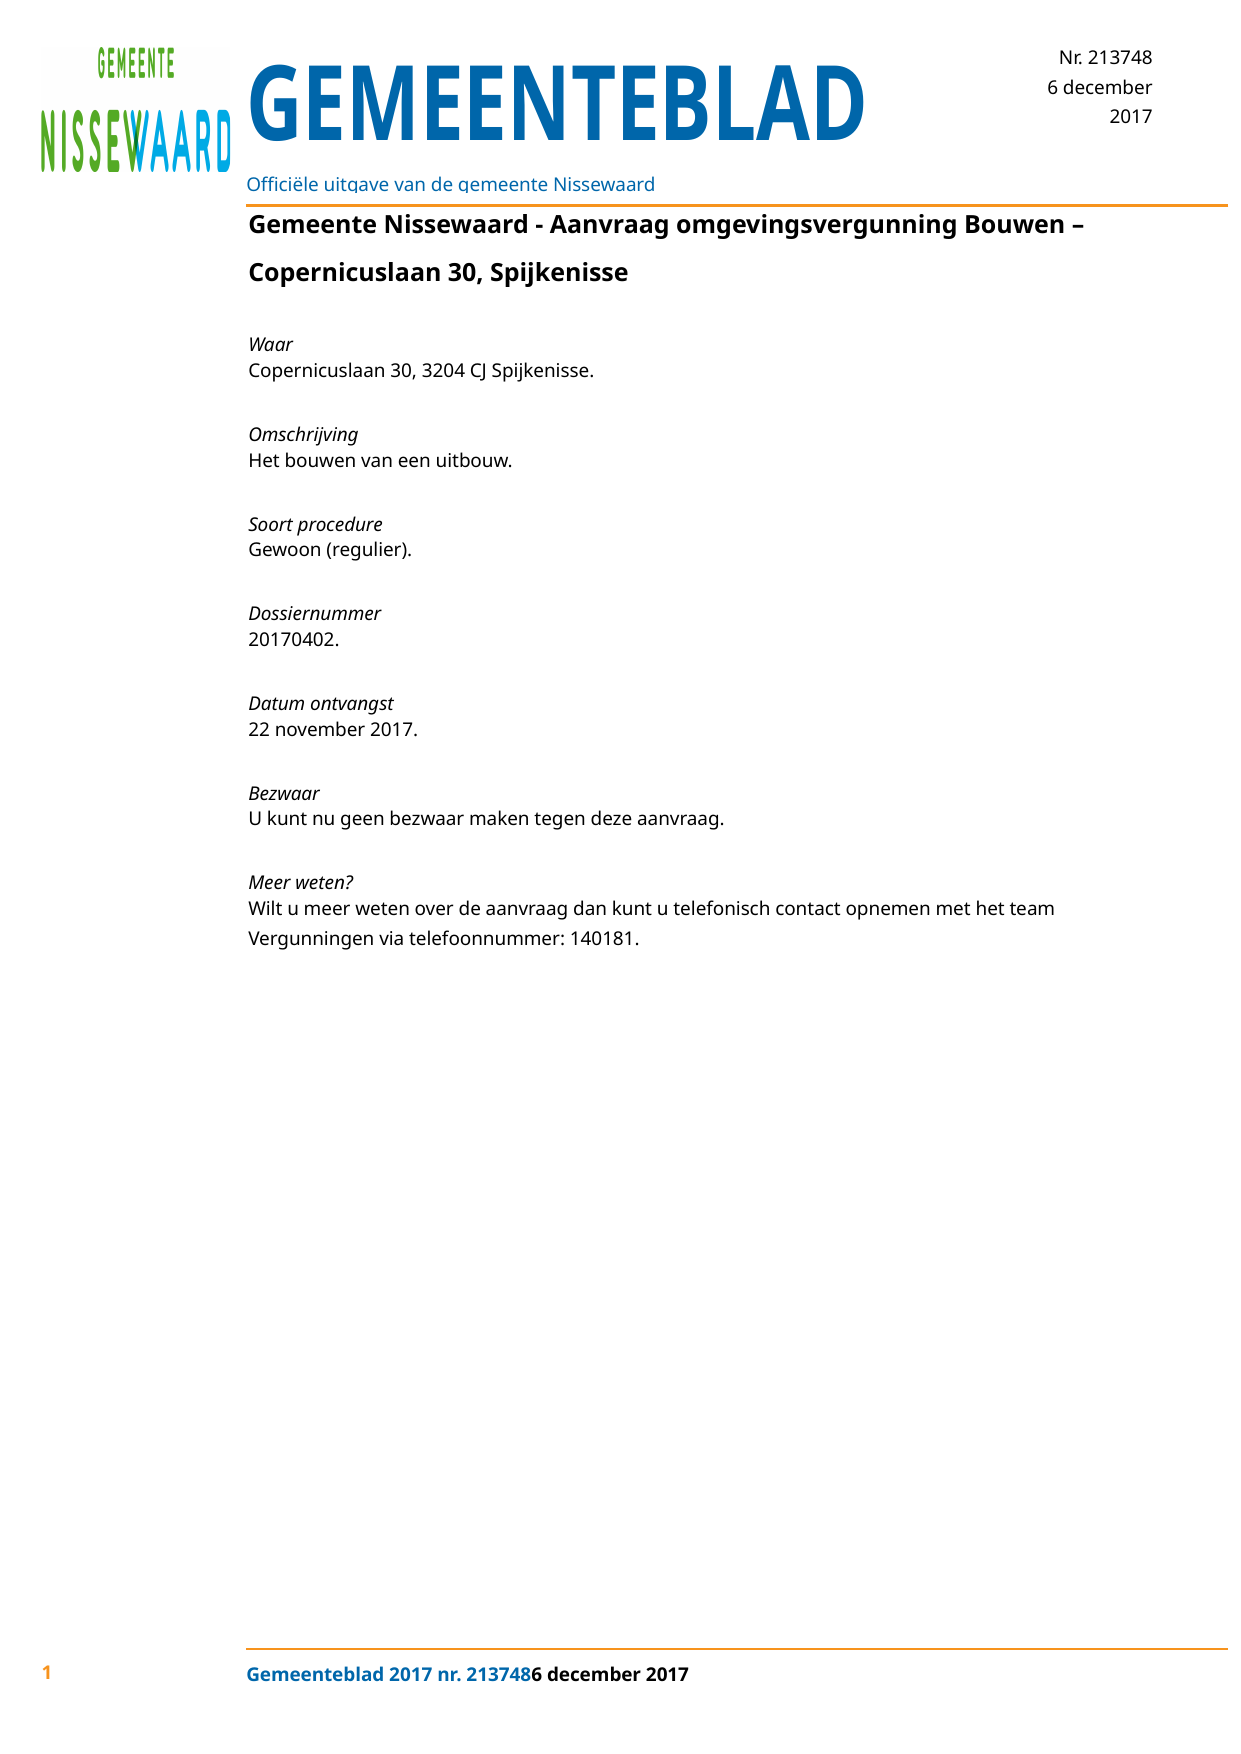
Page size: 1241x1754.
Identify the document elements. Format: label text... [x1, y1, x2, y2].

text Soort procedure [248, 511, 1152, 537]
text Meer weten? [248, 869, 1152, 895]
text Dossiernummer [248, 601, 1152, 626]
text Wilt u meer weten over de aanvraag dan kunt u telefonisch contact opnemen met het team Vergunningen via telefoonnummer: 140181. [248, 895, 1152, 951]
picture [154, 157, 165, 172]
text U kunt nu geen bezwaar maken tegen deze aanvraag. [248, 806, 1152, 831]
text 20170402. [248, 626, 1152, 652]
text Waar [248, 331, 1152, 357]
text Gewoon (regulier). [248, 537, 1152, 562]
text 22 november 2017. [248, 716, 1152, 742]
text Gemeente Nissewaard - Aanvraag omgevingsvergunning Bouwen – Copernicuslaan 30, Spijkenisse [248, 207, 1152, 288]
text Bezwaar [248, 780, 1152, 806]
picture [222, 122, 227, 160]
picture [176, 157, 187, 172]
picture [201, 122, 206, 138]
text Datum ontvangst [248, 690, 1152, 716]
text Het bouwen van een uitbouw. [248, 447, 1152, 473]
picture [41, 47, 231, 172]
text Copernicuslaan 30, 3204 CJ Spijkenisse. [248, 357, 1152, 383]
picture [200, 151, 206, 172]
text Omschrijving [248, 421, 1152, 447]
